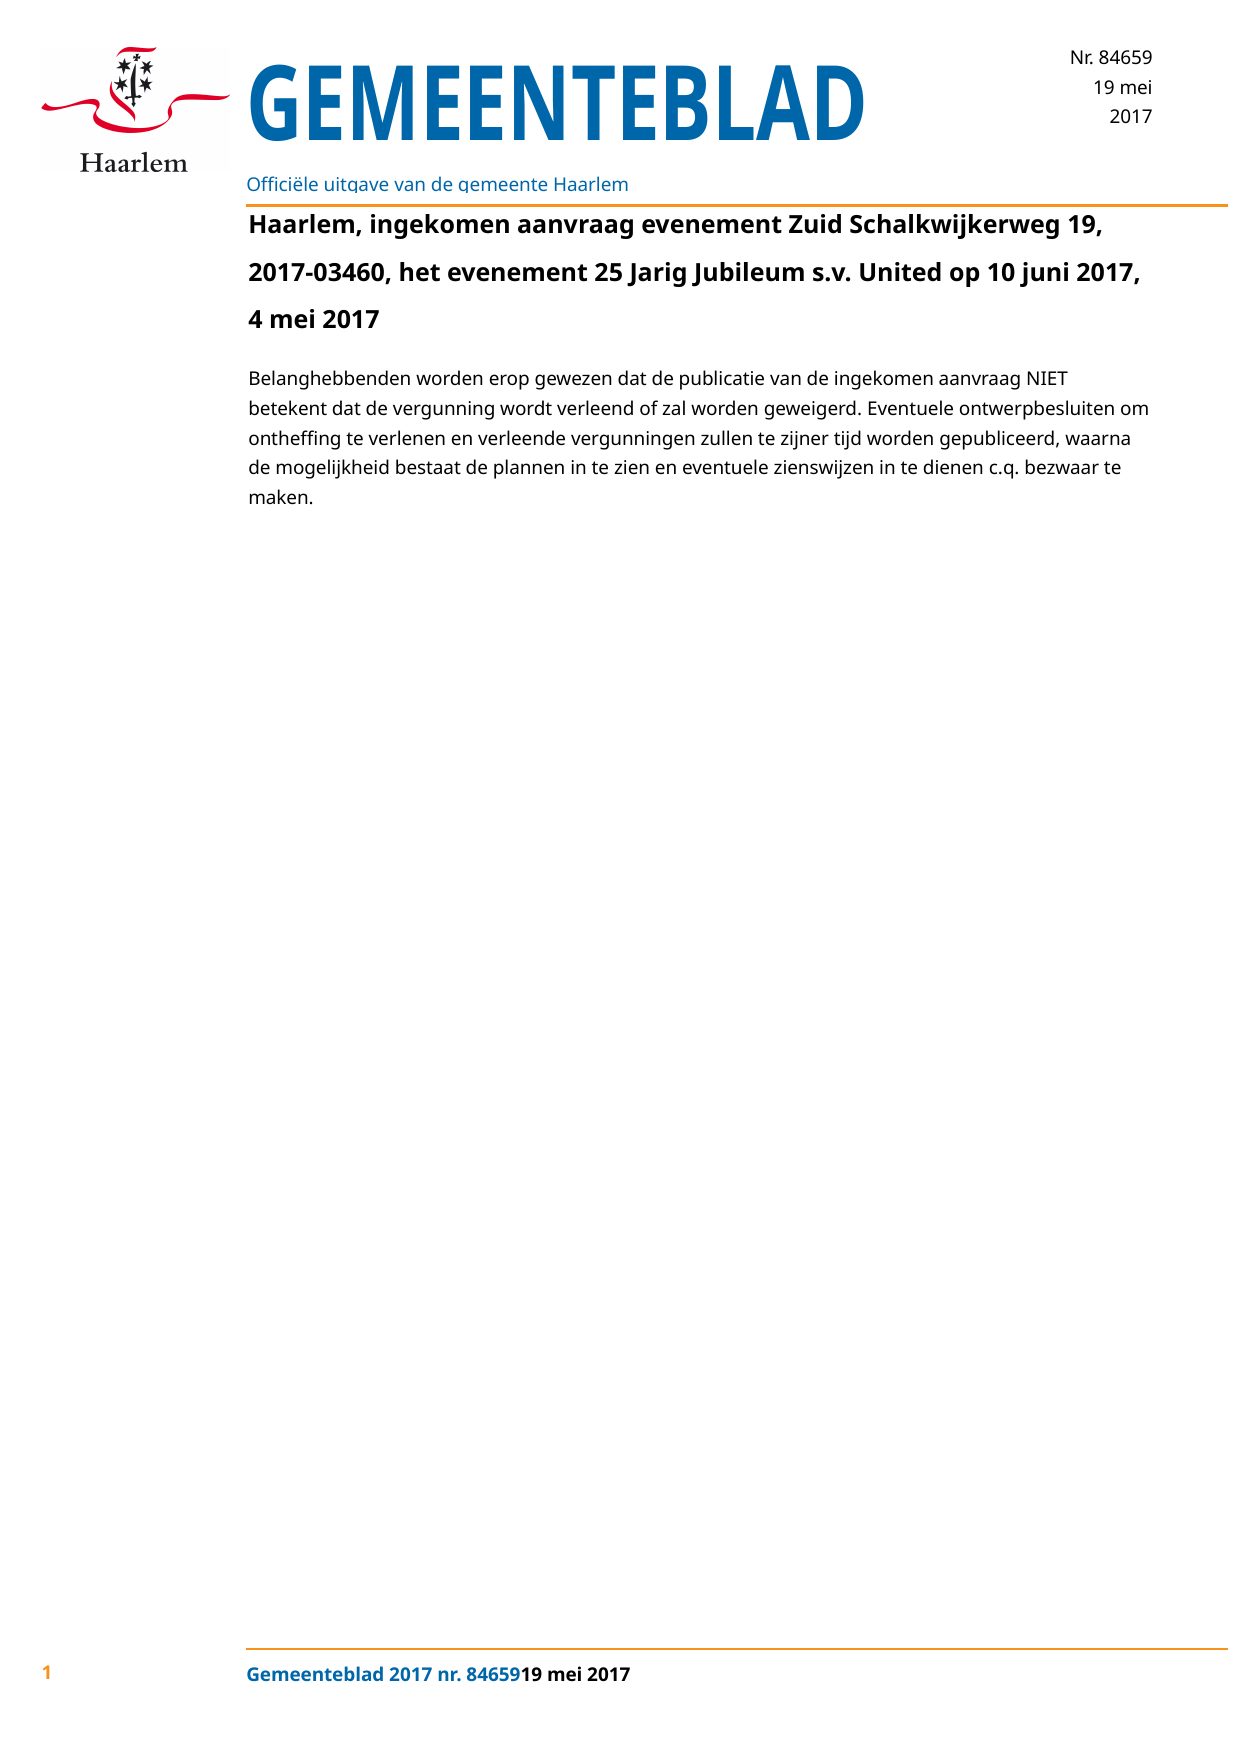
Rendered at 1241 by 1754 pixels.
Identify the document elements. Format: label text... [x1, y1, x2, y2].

text Belanghebbenden worden erop gewezen dat de publicatie van de ingekomen aanvraag NIET betekent dat de vergunning wordt verleend of zal worden geweigerd. Eventuele ontwerpbesluiten om ontheffing te verlenen en verleende vergunningen zullen te zijner tijd worden gepubliceerd, waarna de mogelijkheid bestaat de plannen in te zien en eventuele zienswijzen in te dienen c.q. bezwaar te maken. [248, 366, 1152, 509]
text Haarlem, ingekomen aanvraag evenement Zuid Schalkwijkerweg 19, 2017-03460, het evenement 25 Jarig Jubileum s.v. United op 10 juni 2017, 4 mei 2017 [248, 207, 1152, 336]
picture [41, 47, 231, 172]
